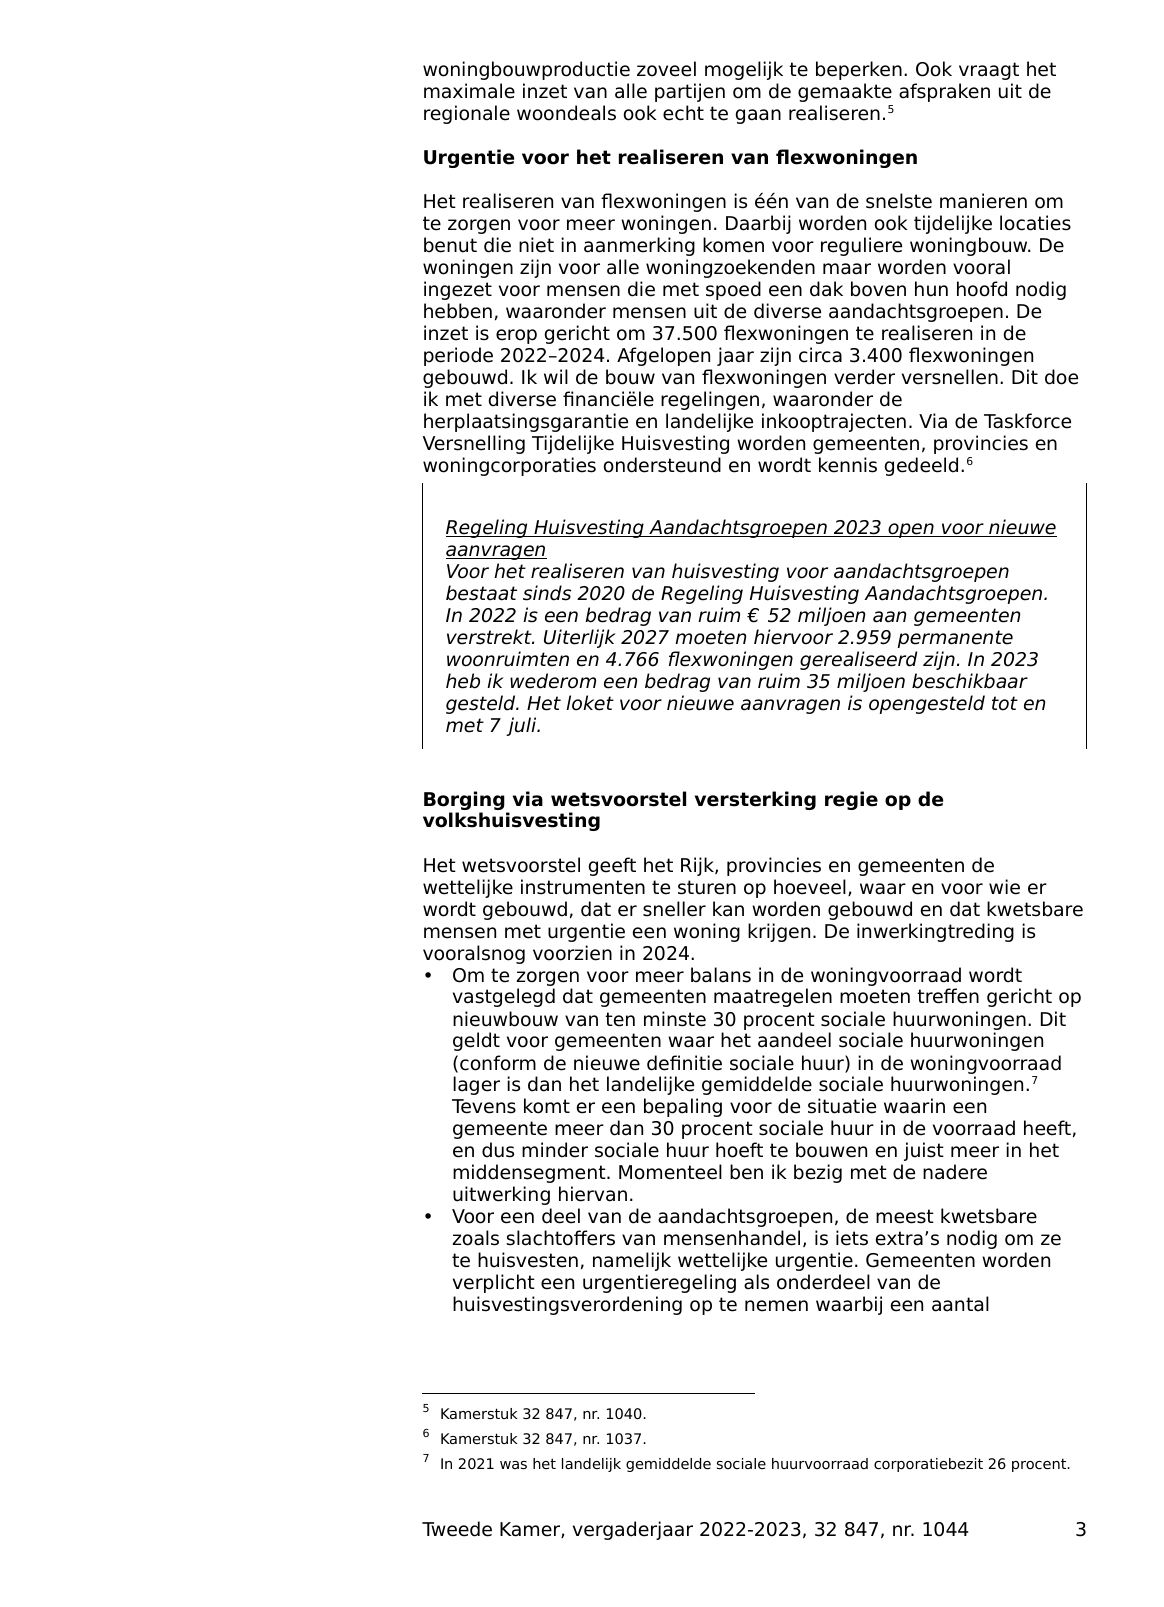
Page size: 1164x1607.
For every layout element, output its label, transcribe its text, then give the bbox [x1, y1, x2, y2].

text Kamerstuk 32 847, nr. 1040. [422, 1402, 1087, 1424]
subtitle Urgentie voor het realiseren van flexwoningen [422, 147, 1087, 169]
text Kamerstuk 32 847, nr. 1037. [422, 1427, 1087, 1449]
text • Om te zorgen voor meer balans in de woningvoorraad wordt vastgelegd dat gemeenten maatregelen moeten treffen gericht op nieuwbouw van ten minste 30 procent sociale huurwoningen. Dit geldt voor gemeenten waar het aandeel sociale huurwoningen (conform de nieuwe definitie sociale huur) in de woningvoorraad lager is dan het landelijke gemiddelde sociale huurwoningen. Tevens komt er een bepaling voor de situatie waarin een gemeente meer dan 30 procent sociale huur in de voorraad heeft, en dus minder sociale huur hoeft te bouwen en juist meer in het middensegment. Momenteel ben ik bezig met de nadere uitwerking hiervan. [422, 964, 1087, 1206]
table_header Regeling Huisvesting Aandachtsgroepen 2023 open voor nieuwe aanvragen Voor het realiseren van huisvesting voor aandachtsgroepen bestaat sinds 2020 de Regeling Huisvesting Aandachtsgroepen. In 2022 is een bedrag van ruim € 52 miljoen aan gemeenten verstrekt. Uiterlijk 2027 moeten hiervoor 2.959 permanente woonruimten en 4.766 flexwoningen gerealiseerd zijn. In 2023 heb ik wederom een bedrag van ruim 35 miljoen beschikbaar gesteld. Het loket voor nieuwe aanvragen is opengesteld tot en met 7 juli. [423, 483, 1086, 748]
text Het realiseren van flexwoningen is één van de snelste manieren om te zorgen voor meer woningen. Daarbij worden ook tijdelijke locaties benut die niet in aanmerking komen voor reguliere woningbouw. De woningen zijn voor alle woningzoekenden maar worden vooral ingezet voor mensen die met spoed een dak boven hun hoofd nodig hebben, waaronder mensen uit de diverse aandachtsgroepen. De inzet is erop gericht om 37.500 flexwoningen te realiseren in de periode 2022–2024. Afgelopen jaar zijn circa 3.400 flexwoningen gebouwd. Ik wil de bouw van flexwoningen verder versnellen. Dit doe ik met diverse financiële regelingen, waaronder de herplaatsingsgarantie en landelijke inkooptrajecten. Via de Taskforce Versnelling Tijdelijke Huisvesting worden gemeenten, provincies en woningcorporaties ondersteund en wordt kennis gedeeld. [422, 191, 1087, 477]
text In 2021 was het landelijk gemiddelde sociale huurvoorraad corporatiebezit 26 procent. [422, 1452, 1087, 1474]
text • Voor een deel van de aandachtsgroepen, de meest kwetsbare zoals slachtoffers van mensenhandel, is iets extra’s nodig om ze te huisvesten, namelijk wettelijke urgentie. Gemeenten worden verplicht een urgentieregeling als onderdeel van de huisvestingsverordening op te nemen waarbij een aantal [422, 1206, 1087, 1316]
text woningbouwproductie zoveel mogelijk te beperken. Ook vraagt het maximale inzet van alle partijen om de gemaakte afspraken uit de regionale woondeals ook echt te gaan realiseren. [422, 59, 1087, 125]
text Het wetsvoorstel geeft het Rijk, provincies en gemeenten de wettelijke instrumenten te sturen op hoeveel, waar en voor wie er wordt gebouwd, dat er sneller kan worden gebouwd en dat kwetsbare mensen met urgentie een woning krijgen. De inwerkingtreding is vooralsnog voorzien in 2024. [422, 854, 1087, 964]
subtitle Borging via wetsvoorstel versterking regie op de volkshuisvesting [422, 788, 1087, 832]
